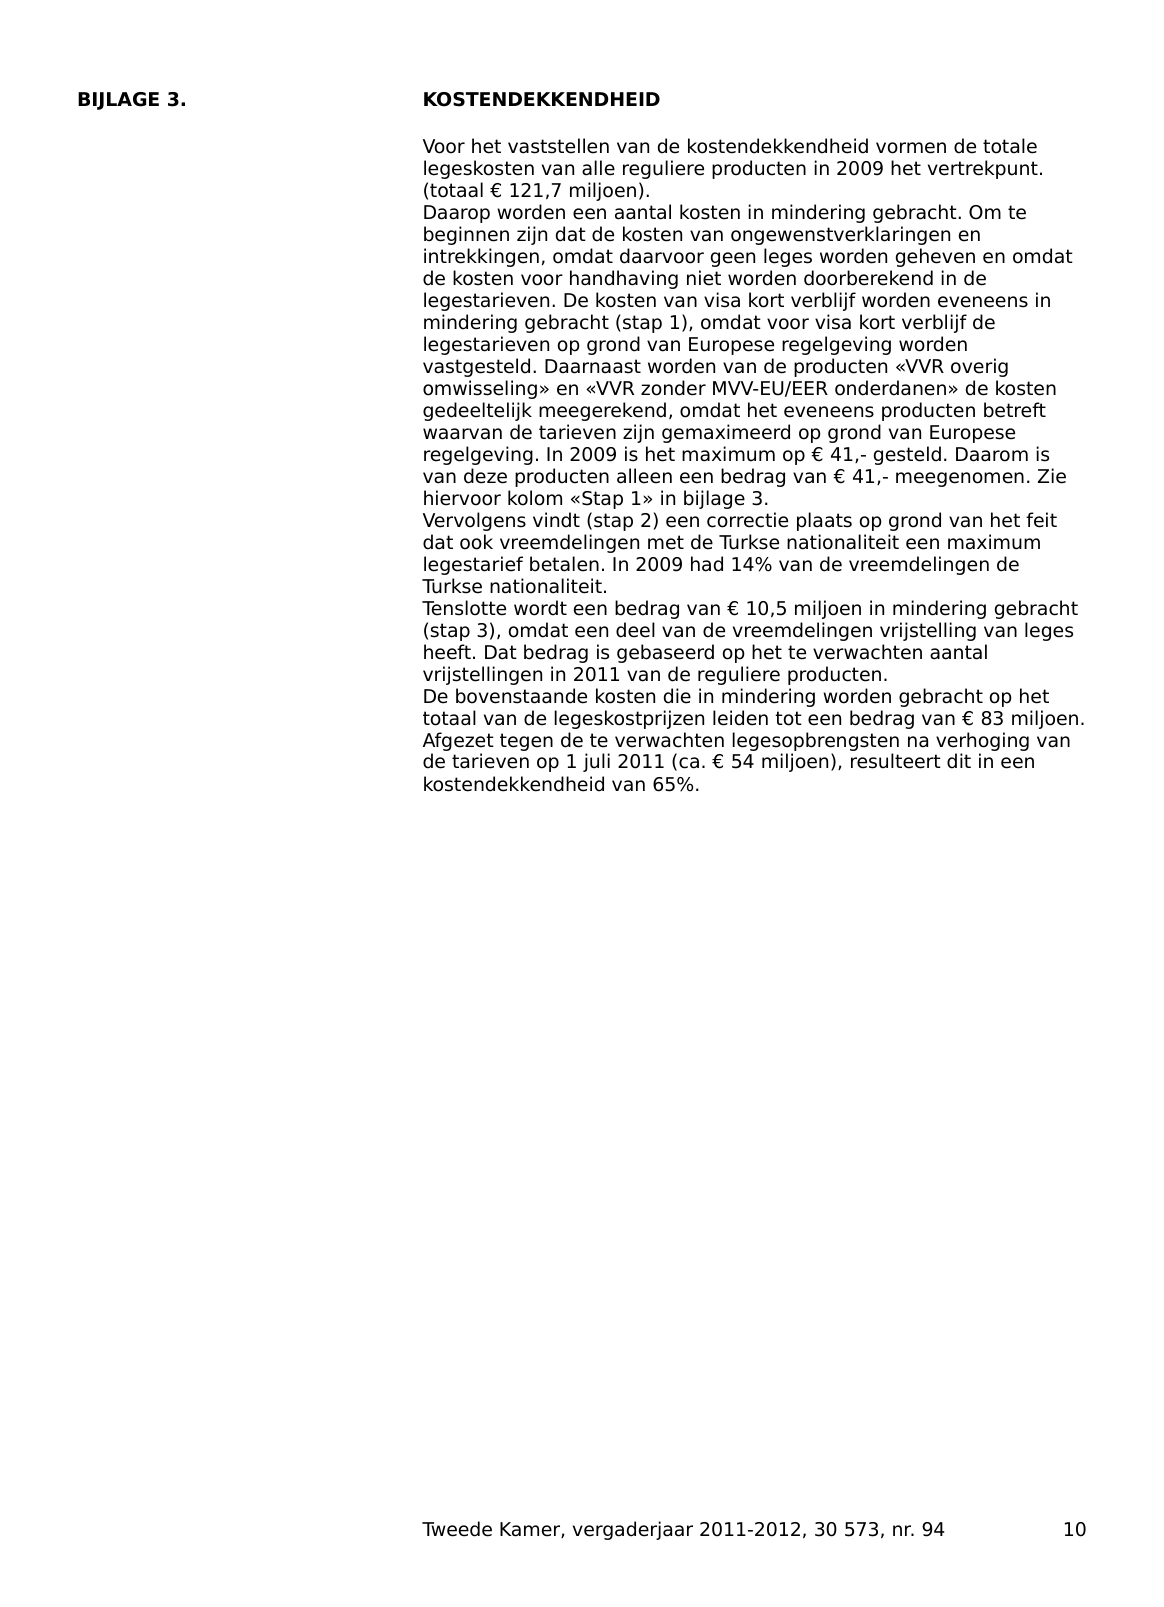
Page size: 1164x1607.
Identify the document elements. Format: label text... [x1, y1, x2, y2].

text Afgezet tegen de te verwachten legesopbrengsten na verhoging van de tarieven op 1 juli 2011 (ca. € 54 miljoen), resulteert dit in een kostendekkendheid van 65%. [422, 729, 1087, 795]
text Daarop worden een aantal kosten in mindering gebracht. Om te beginnen zijn dat de kosten van ongewenstverklaringen en intrekkingen, omdat daarvoor geen leges worden geheven en omdat de kosten voor handhaving niet worden doorberekend in de legestarieven. De kosten van visa kort verblijf worden eveneens in mindering gebracht (stap 1), omdat voor visa kort verblijf de legestarieven op grond van Europese regelgeving worden vastgesteld. Daarnaast worden van de producten «VVR overig omwisseling» en «VVR zonder MVV-EU/EER onderdanen» de kosten gedeeltelijk meegerekend, omdat het eveneens producten betreft waarvan de tarieven zijn gemaximeerd op grond van Europese regelgeving. In 2009 is het maximum op € 41,- gesteld. Daarom is van deze producten alleen een bedrag van € 41,- meegenomen. Zie hiervoor kolom «Stap 1» in bijlage 3. [422, 202, 1087, 510]
text Voor het vaststellen van de kostendekkendheid vormen de totale legeskosten van alle reguliere producten in 2009 het vertrekpunt. (totaal € 121,7 miljoen). [422, 136, 1087, 202]
subtitle BIJLAGE 3. KOSTENDEKKENDHEID [77, 89, 1087, 111]
text Tenslotte wordt een bedrag van € 10,5 miljoen in mindering gebracht (stap 3), omdat een deel van de vreemdelingen vrijstelling van leges heeft. Dat bedrag is gebaseerd op het te verwachten aantal vrijstellingen in 2011 van de reguliere producten. [422, 598, 1087, 686]
text Vervolgens vindt (stap 2) een correctie plaats op grond van het feit dat ook vreemdelingen met de Turkse nationaliteit een maximum legestarief betalen. In 2009 had 14% van de vreemdelingen de Turkse nationaliteit. [422, 510, 1087, 598]
text De bovenstaande kosten die in mindering worden gebracht op het totaal van de legeskostprijzen leiden tot een bedrag van € 83 miljoen. [422, 686, 1087, 729]
